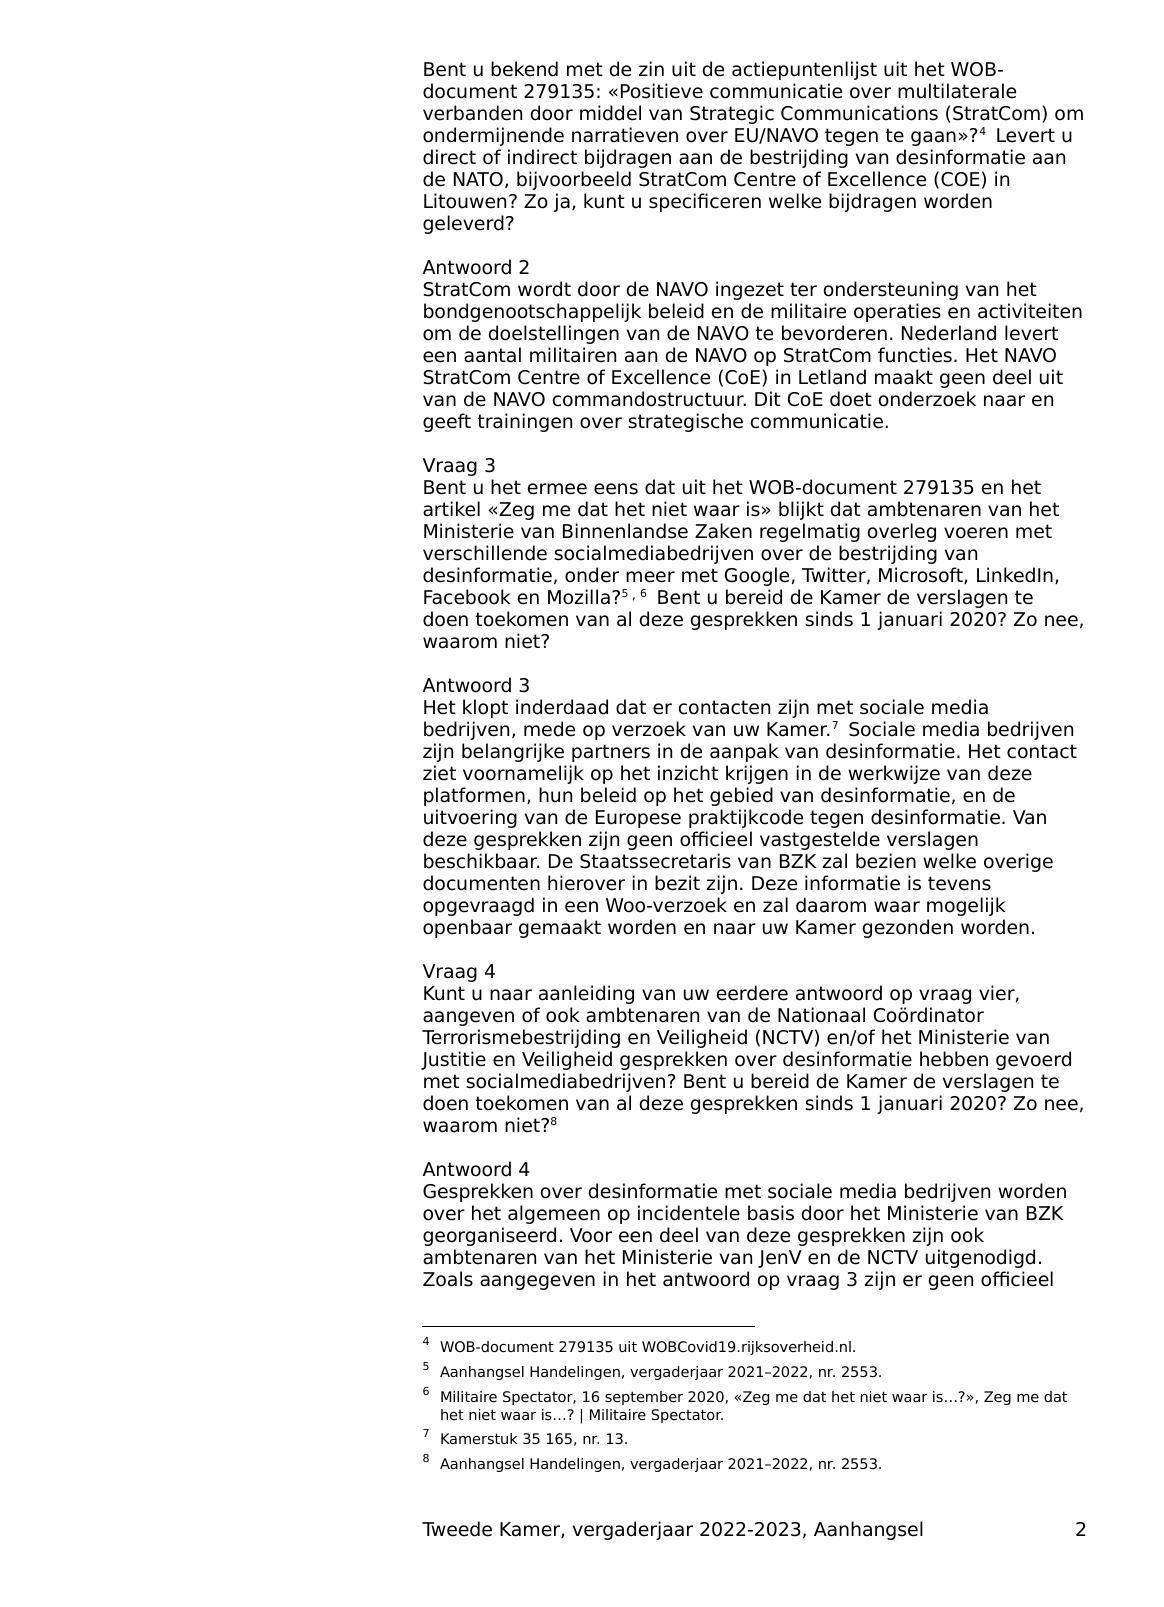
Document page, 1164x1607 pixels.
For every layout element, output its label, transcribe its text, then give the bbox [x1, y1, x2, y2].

text Vraag 4 [422, 961, 1087, 983]
text Aanhangsel Handelingen, vergaderjaar 2021–2022, nr. 2553. [422, 1452, 1087, 1474]
text Militaire Spectator, 16 september 2020, «Zeg me dat het niet waar is…?», Zeg me dat het niet waar is…? | Militaire Spectator. [422, 1385, 1087, 1424]
text StratCom wordt door de NAVO ingezet ter ondersteuning van het bondgenootschappelijk beleid en de militaire operaties en activiteiten om de doelstellingen van de NAVO te bevorderen. Nederland levert een aantal militairen aan de NAVO op StratCom functies. Het NAVO StratCom Centre of Excellence (CoE) in Letland maakt geen deel uit van de NAVO commandostructuur. Dit CoE doet onderzoek naar en geeft trainingen over strategische communicatie. [422, 279, 1087, 433]
text Antwoord 3 [422, 675, 1087, 697]
text Antwoord 4 [422, 1159, 1087, 1181]
text Vraag 3 [422, 455, 1087, 477]
text Kunt u naar aanleiding van uw eerdere antwoord op vraag vier, aangeven of ook ambtenaren van de Nationaal Coördinator Terrorismebestrijding en Veiligheid (NCTV) en/of het Ministerie van Justitie en Veiligheid gesprekken over desinformatie hebben gevoerd met socialmediabedrijven? Bent u bereid de Kamer de verslagen te doen toekomen van al deze gesprekken sinds 1 januari 2020? Zo nee, waarom niet? [422, 983, 1087, 1137]
text Kamerstuk 35 165, nr. 13. [422, 1427, 1087, 1449]
text Aanhangsel Handelingen, vergaderjaar 2021–2022, nr. 2553. [422, 1360, 1087, 1382]
text Bent u het ermee eens dat uit het WOB-document 279135 en het artikel «Zeg me dat het niet waar is» blijkt dat ambtenaren van het Ministerie van Binnenlandse Zaken regelmatig overleg voeren met verschillende socialmediabedrijven over de bestrijding van desinformatie, onder meer met Google, Twitter, Microsoft, LinkedIn, Facebook en Mozilla?, Bent u bereid de Kamer de verslagen te doen toekomen van al deze gesprekken sinds 1 januari 2020? Zo nee, waarom niet? [422, 477, 1087, 653]
text Het klopt inderdaad dat er contacten zijn met sociale media bedrijven, mede op verzoek van uw Kamer. Sociale media bedrijven zijn belangrijke partners in de aanpak van desinformatie. Het contact ziet voornamelijk op het inzicht krijgen in de werkwijze van deze platformen, hun beleid op het gebied van desinformatie, en de uitvoering van de Europese praktijkcode tegen desinformatie. Van deze gesprekken zijn geen officieel vastgestelde verslagen beschikbaar. De Staatssecretaris van BZK zal bezien welke overige documenten hierover in bezit zijn. Deze informatie is tevens opgevraagd in een Woo-verzoek en zal daarom waar mogelijk openbaar gemaakt worden en naar uw Kamer gezonden worden. [422, 697, 1087, 939]
text WOB-document 279135 uit WOBCovid19.rijksoverheid.nl. [422, 1335, 1087, 1357]
text Antwoord 2 [422, 257, 1087, 279]
text Bent u bekend met de zin uit de actiepuntenlijst uit het WOB-document 279135: «Positieve communicatie over multilaterale verbanden door middel van Strategic Communications (StratCom) om ondermijnende narratieven over EU/NAVO tegen te gaan»? Levert u direct of indirect bijdragen aan de bestrijding van desinformatie aan de NATO, bijvoorbeeld StratCom Centre of Excellence (COE) in Litouwen? Zo ja, kunt u specificeren welke bijdragen worden geleverd? [422, 59, 1087, 235]
text Gesprekken over desinformatie met sociale media bedrijven worden over het algemeen op incidentele basis door het Ministerie van BZK georganiseerd. Voor een deel van deze gesprekken zijn ook ambtenaren van het Ministerie van JenV en de NCTV uitgenodigd. Zoals aangegeven in het antwoord op vraag 3 zijn er geen officieel [422, 1181, 1087, 1291]
